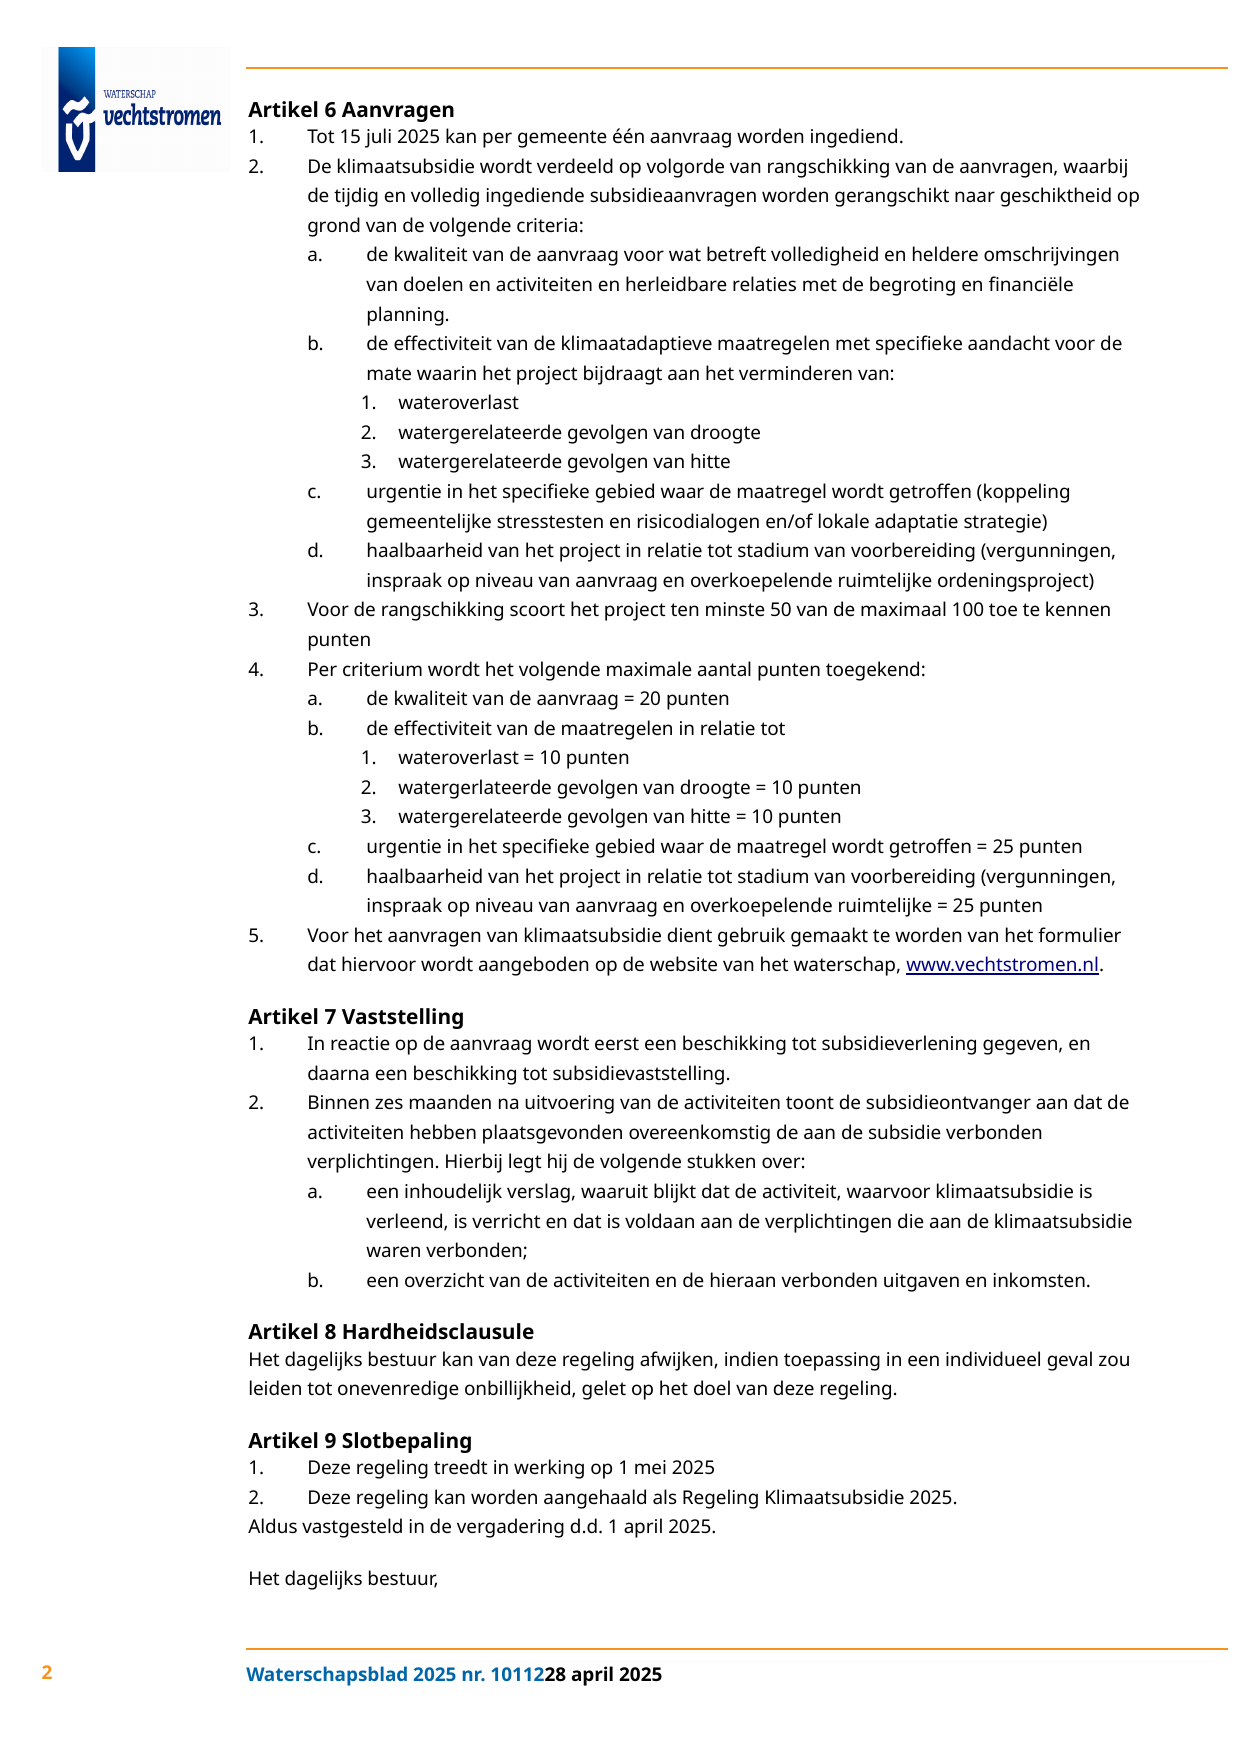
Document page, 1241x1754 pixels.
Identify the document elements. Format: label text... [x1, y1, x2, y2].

text Aldus vastgesteld in de vergadering d.d. 1 april 2025. [248, 1513, 1152, 1539]
list In reactie op de aanvraag wordt eerst een beschikking tot subsidieverlening gegeven, en daarna een beschikking tot subsidievaststelling. [248, 1030, 1152, 1086]
text Het dagelijks bestuur kan van deze regeling afwijken, indien toepassing in een individueel geval zou leiden tot onevenredige onbillijkheid, gelet op het doel van deze regeling. [248, 1346, 1152, 1401]
list een inhoudelijk verslag, waaruit blijkt dat de activiteit, waarvoor klimaatsubsidie is verleend, is verricht en dat is voldaan aan de verplichtingen die aan de klimaatsubsidie waren verbonden; [307, 1178, 1152, 1263]
list urgentie in het specifieke gebied waar de maatregel wordt getroffen = 25 punten [307, 833, 1152, 859]
list wateroverlast [361, 389, 1152, 415]
picture [41, 47, 231, 172]
list haalbaarheid van het project in relatie tot stadium van voorbereiding (vergunningen, inspraak op niveau van aanvraag en overkoepelende ruimtelijke ordeningsproject) [307, 537, 1152, 593]
list de effectiviteit van de klimaatadaptieve maatregelen met specifieke aandacht voor de mate waarin het project bijdraagt aan het verminderen van: [307, 330, 1152, 386]
text Het dagelijks bestuur, [248, 1565, 1152, 1591]
list de kwaliteit van de aanvraag voor wat betreft volledigheid en heldere omschrijvingen van doelen en activiteiten en herleidbare relaties met de begroting en financiële planning. [307, 242, 1152, 326]
list Deze regeling kan worden aangehaald als Regeling Klimaatsubsidie 2025. [248, 1484, 1152, 1510]
list Tot 15 juli 2025 kan per gemeente één aanvraag worden ingediend. [248, 123, 1152, 149]
text Artikel 8 Hardheidsclausule [248, 1317, 1152, 1346]
list de effectiviteit van de maatregelen in relatie tot [307, 715, 1152, 741]
list watergerelateerde gevolgen van hitte = 10 punten [361, 804, 1152, 829]
list wateroverlast = 10 punten [361, 744, 1152, 770]
list een overzicht van de activiteiten en de hieraan verbonden uitgaven en inkomsten. [307, 1267, 1152, 1293]
list Binnen zes maanden na uitvoering van de activiteiten toont de subsidieontvanger aan dat de activiteiten hebben plaatsgevonden overeenkomstig de aan de subsidie verbonden verplichtingen. Hierbij legt hij de volgende stukken over: [248, 1089, 1152, 1174]
list Per criterium wordt het volgende maximale aantal punten toegekend: [248, 656, 1152, 681]
list Voor de rangschikking scoort het project ten minste 50 van de maximaal 100 toe te kennen punten [248, 597, 1152, 652]
list haalbaarheid van het project in relatie tot stadium van voorbereiding (vergunningen, inspraak op niveau van aanvraag en overkoepelende ruimtelijke = 25 punten [307, 863, 1152, 918]
text Artikel 6 Aanvragen [248, 95, 1152, 123]
text Artikel 9 Slotbepaling [248, 1426, 1152, 1454]
list watergerelateerde gevolgen van hitte [361, 449, 1152, 474]
list Deze regeling treedt in werking op 1 mei 2025 [248, 1454, 1152, 1480]
text Artikel 7 Vaststelling [248, 1002, 1152, 1030]
list Voor het aanvragen van klimaatsubsidie dient gebruik gemaakt te worden van het formulier dat hiervoor wordt aangeboden op de website van het waterschap, www.vechtstromen.nl. [248, 922, 1152, 977]
list urgentie in het specifieke gebied waar de maatregel wordt getroffen (koppeling gemeentelijke stresstesten en risicodialogen en/of lokale adaptatie strategie) [307, 478, 1152, 533]
list de kwaliteit van de aanvraag = 20 punten [307, 685, 1152, 711]
list De klimaatsubsidie wordt verdeeld op volgorde van rangschikking van de aanvragen, waarbij de tijdig en volledig ingediende subsidieaanvragen worden gerangschikt naar geschiktheid op grond van de volgende criteria: [248, 153, 1152, 238]
list watergerlateerde gevolgen van droogte = 10 punten [361, 774, 1152, 800]
list watergerelateerde gevolgen van droogte [361, 419, 1152, 445]
